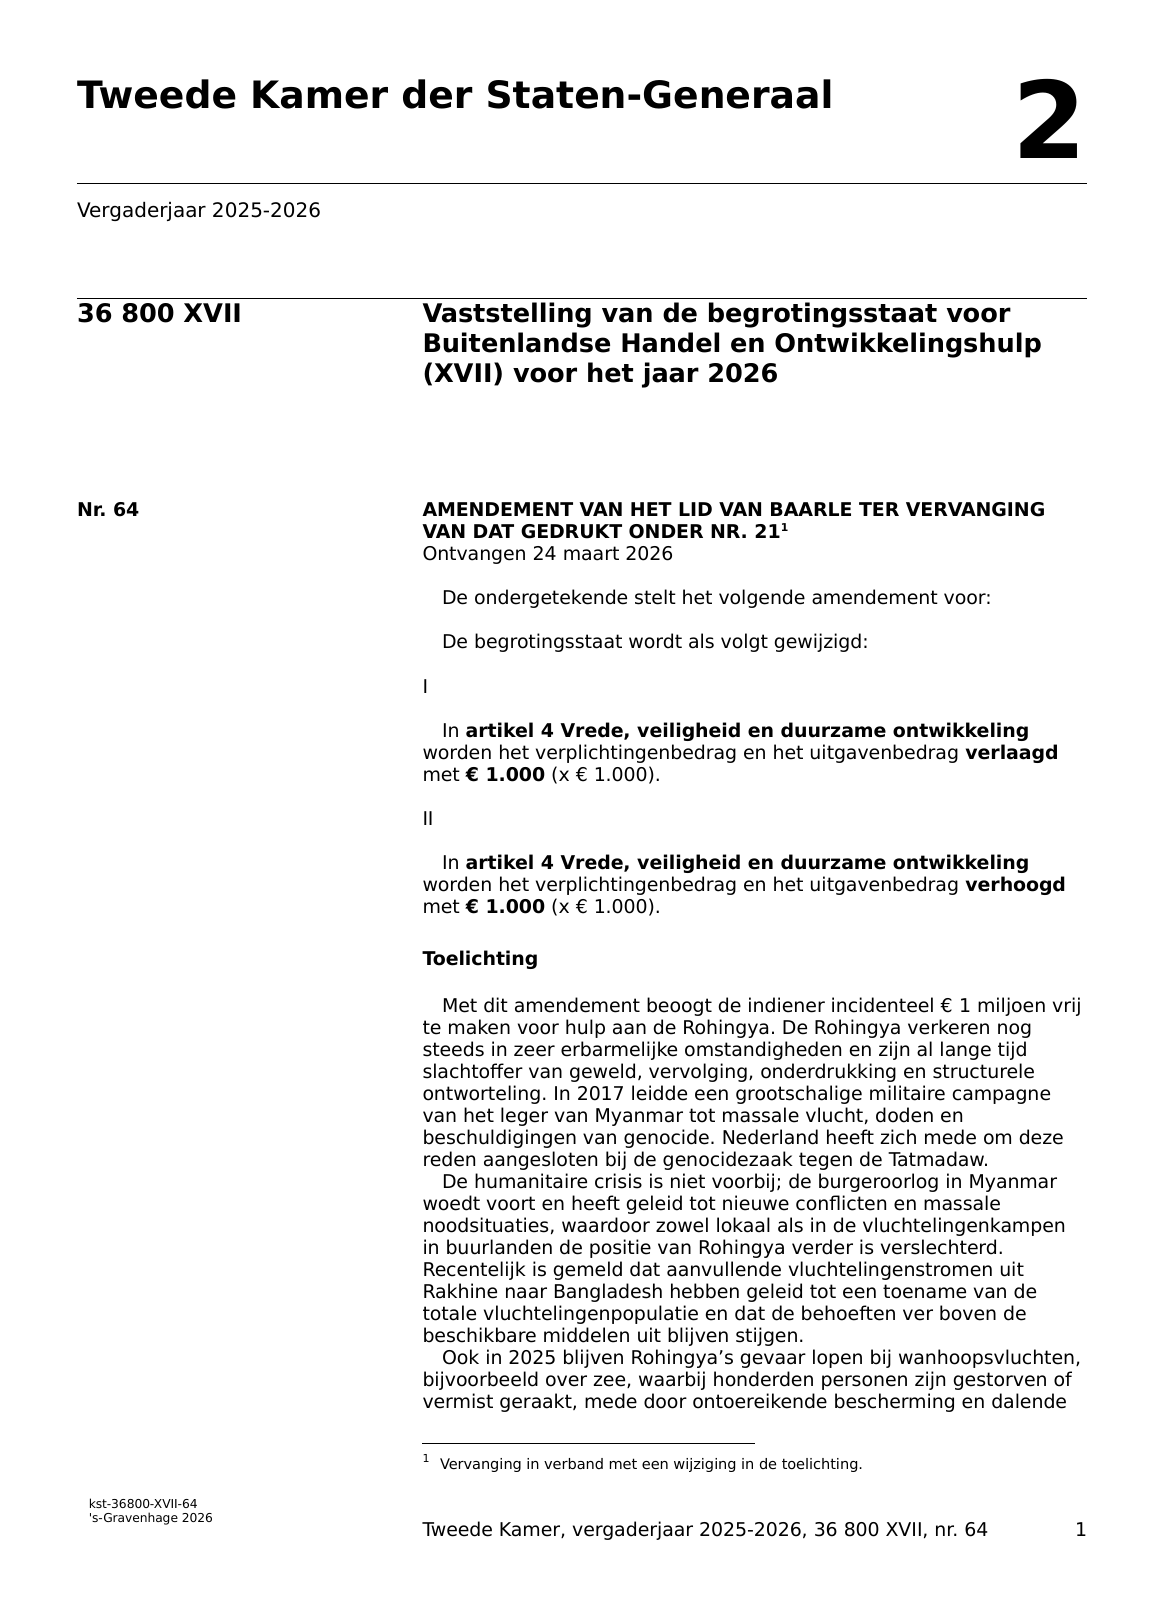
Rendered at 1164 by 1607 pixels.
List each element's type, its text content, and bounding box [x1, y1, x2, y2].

subtitle Nr. 64 AMENDEMENT VAN HET LID VAN BAARLE TER VERVANGING VAN DAT GEDRUKT ONDER NR. 21 [77, 499, 1087, 543]
text Ook in 2025 blijven Rohingya’s gevaar lopen bij wanhoopsvluchten, bijvoorbeeld over zee, waarbij honderden personen zijn gestorven of vermist geraakt, mede door ontoereikende bescherming en dalende [422, 1347, 1087, 1412]
text De ondergetekende stelt het volgende amendement voor: [422, 587, 1087, 609]
text II [422, 808, 1087, 830]
table_header 2 [886, 59, 1087, 183]
subtitle 36 800 XVII Vaststelling van de begrotingsstaat voor Buitenlandse Handel en Ontwikkelingshulp (XVII) voor het jaar 2026 [77, 299, 1087, 388]
text De humanitaire crisis is niet voorbij; de burgeroorlog in Myanmar woedt voort en heeft geleid tot nieuwe conflicten en massale noodsituaties, waardoor zowel lokaal als in de vluchtelingenkampen in buurlanden de positie van Rohingya verder is verslechterd. Recentelijk is gemeld dat aanvullende vluchtelingenstromen uit Rakhine naar Bangladesh hebben geleid tot een toename van de totale vluchtelingenpopulatie en dat de behoeften ver boven de beschikbare middelen uit blijven stijgen. [422, 1171, 1087, 1347]
text Met dit amendement beoogt de indiener incidenteel € 1 miljoen vrij te maken voor hulp aan de Rohingya. De Rohingya verkeren nog steeds in zeer erbarmelijke omstandigheden en zijn al lange tijd slachtoffer van geweld, vervolging, onderdrukking en structurele ontworteling. In 2017 leidde een grootschalige militaire campagne van het leger van Myanmar tot massale vlucht, doden en beschuldigingen van genocide. Nederland heeft zich mede om deze reden aangesloten bij de genocidezaak tegen de Tatmadaw. [422, 995, 1087, 1171]
text In artikel 4 Vrede, veiligheid en duurzame ontwikkeling worden het verplichtingenbedrag en het uitgavenbedrag verhoogd met € 1.000 (x € 1.000). [422, 852, 1087, 918]
table_cell Vergaderjaar 2025-2026 [77, 184, 1087, 298]
subtitle Toelichting [422, 948, 1087, 970]
text Ontvangen 24 maart 2026 [422, 543, 1087, 565]
text Vervanging in verband met een wijziging in de toelichting. [422, 1452, 1087, 1474]
table_header Tweede Kamer der Staten-Generaal [77, 59, 886, 183]
text 's-Gravenhage 2026 [88, 1511, 323, 1525]
text De begrotingsstaat wordt als volgt gewijzigd: [422, 631, 1087, 653]
text kst-36800-XVII-64 [88, 1497, 323, 1511]
text In artikel 4 Vrede, veiligheid en duurzame ontwikkeling worden het verplichtingenbedrag en het uitgavenbedrag verlaagd met € 1.000 (x € 1.000). [422, 720, 1087, 786]
text I [422, 676, 1087, 697]
